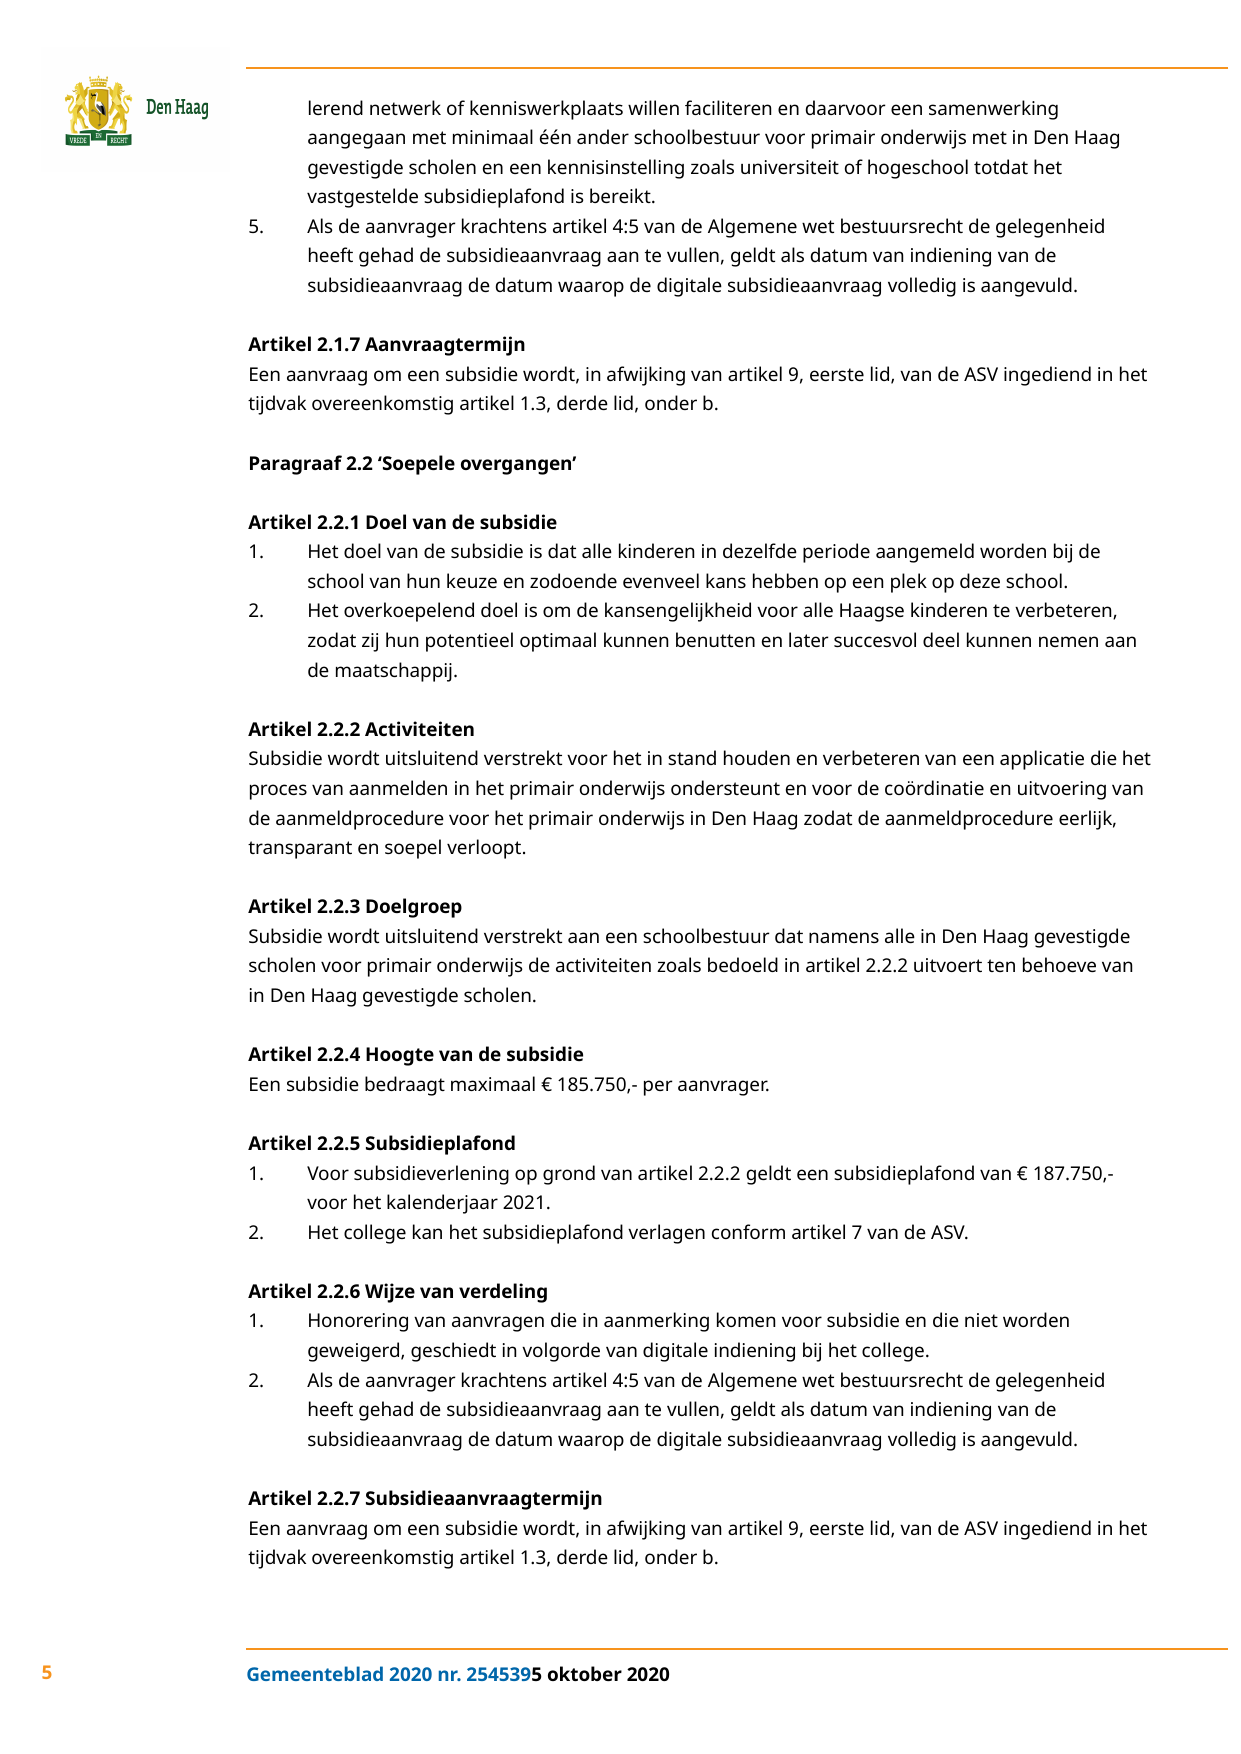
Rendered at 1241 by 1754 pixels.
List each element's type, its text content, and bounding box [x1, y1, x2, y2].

list Voor subsidieverlening op grond van artikel 2.2.2 geldt een subsidieplafond van € 187.750,- voor het kalenderjaar 2021. [248, 1160, 1152, 1215]
text Paragraaf 2.2 ‘Soepele overgangen’ [248, 450, 1152, 476]
text Artikel 2.2.7 Subsidieaanvraagtermijn [248, 1485, 1152, 1511]
list Als de aanvrager krachtens artikel 4:5 van de Algemene wet bestuursrecht de gelegenheid heeft gehad de subsidieaanvraag aan te vullen, geldt als datum van indiening van de subsidieaanvraag de datum waarop de digitale subsidieaanvraag volledig is aangevuld. [248, 213, 1152, 298]
list Als de aanvrager krachtens artikel 4:5 van de Algemene wet bestuursrecht de gelegenheid heeft gehad de subsidieaanvraag aan te vullen, geldt als datum van indiening van de subsidieaanvraag de datum waarop de digitale subsidieaanvraag volledig is aangevuld. [248, 1367, 1152, 1452]
text Artikel 2.2.2 Activiteiten [248, 716, 1152, 742]
list Het college kan het subsidieplafond verlagen conform artikel 7 van de ASV. [248, 1219, 1152, 1245]
list Het overkoepelend doel is om de kansengelijkheid voor alle Haagse kinderen te verbeteren, zodat zij hun potentieel optimaal kunnen benutten en later succesvol deel kunnen nemen aan de maatschappij. [248, 598, 1152, 683]
text Een subsidie bedraagt maximaal € 185.750,- per aanvrager. [248, 1071, 1152, 1097]
text Subsidie wordt uitsluitend verstrekt aan een schoolbestuur dat namens alle in Den Haag gevestigde scholen voor primair onderwijs de activiteiten zoals bedoeld in artikel 2.2.2 uitvoert ten behoeve van in Den Haag gevestigde scholen. [248, 923, 1152, 1008]
list lerend netwerk of kenniswerkplaats willen faciliteren en daarvoor een samenwerking aangegaan met minimaal één ander schoolbestuur voor primair onderwijs met in Den Haag gevestigde scholen en een kennisinstelling zoals universiteit of hogeschool totdat het vastgestelde subsidieplafond is bereikt. [248, 95, 1152, 209]
text Artikel 2.1.7 Aanvraagtermijn [248, 331, 1152, 357]
text Een aanvraag om een subsidie wordt, in afwijking van artikel 9, eerste lid, van de ASV ingediend in het tijdvak overeenkomstig artikel 1.3, derde lid, onder b. [248, 361, 1152, 416]
text Artikel 2.2.4 Hoogte van de subsidie [248, 1041, 1152, 1067]
text Artikel 2.2.3 Doelgroep [248, 893, 1152, 919]
picture [41, 47, 231, 172]
text Artikel 2.2.6 Wijze van verdeling [248, 1278, 1152, 1304]
text Artikel 2.2.5 Subsidieplafond [248, 1130, 1152, 1156]
list Honorering van aanvragen die in aanmerking komen voor subsidie en die niet worden geweigerd, geschiedt in volgorde van digitale indiening bij het college. [248, 1308, 1152, 1363]
list Het doel van de subsidie is dat alle kinderen in dezelfde periode aangemeld worden bij de school van hun keuze en zodoende evenveel kans hebben op een plek op deze school. [248, 538, 1152, 594]
text Subsidie wordt uitsluitend verstrekt voor het in stand houden en verbeteren van een applicatie die het proces van aanmelden in het primair onderwijs ondersteunt en voor de coördinatie en uitvoering van de aanmeldprocedure voor het primair onderwijs in Den Haag zodat de aanmeldprocedure eerlijk, transparant en soepel verloopt. [248, 746, 1152, 860]
text Een aanvraag om een subsidie wordt, in afwijking van artikel 9, eerste lid, van de ASV ingediend in het tijdvak overeenkomstig artikel 1.3, derde lid, onder b. [248, 1515, 1152, 1570]
text Artikel 2.2.1 Doel van de subsidie [248, 509, 1152, 535]
